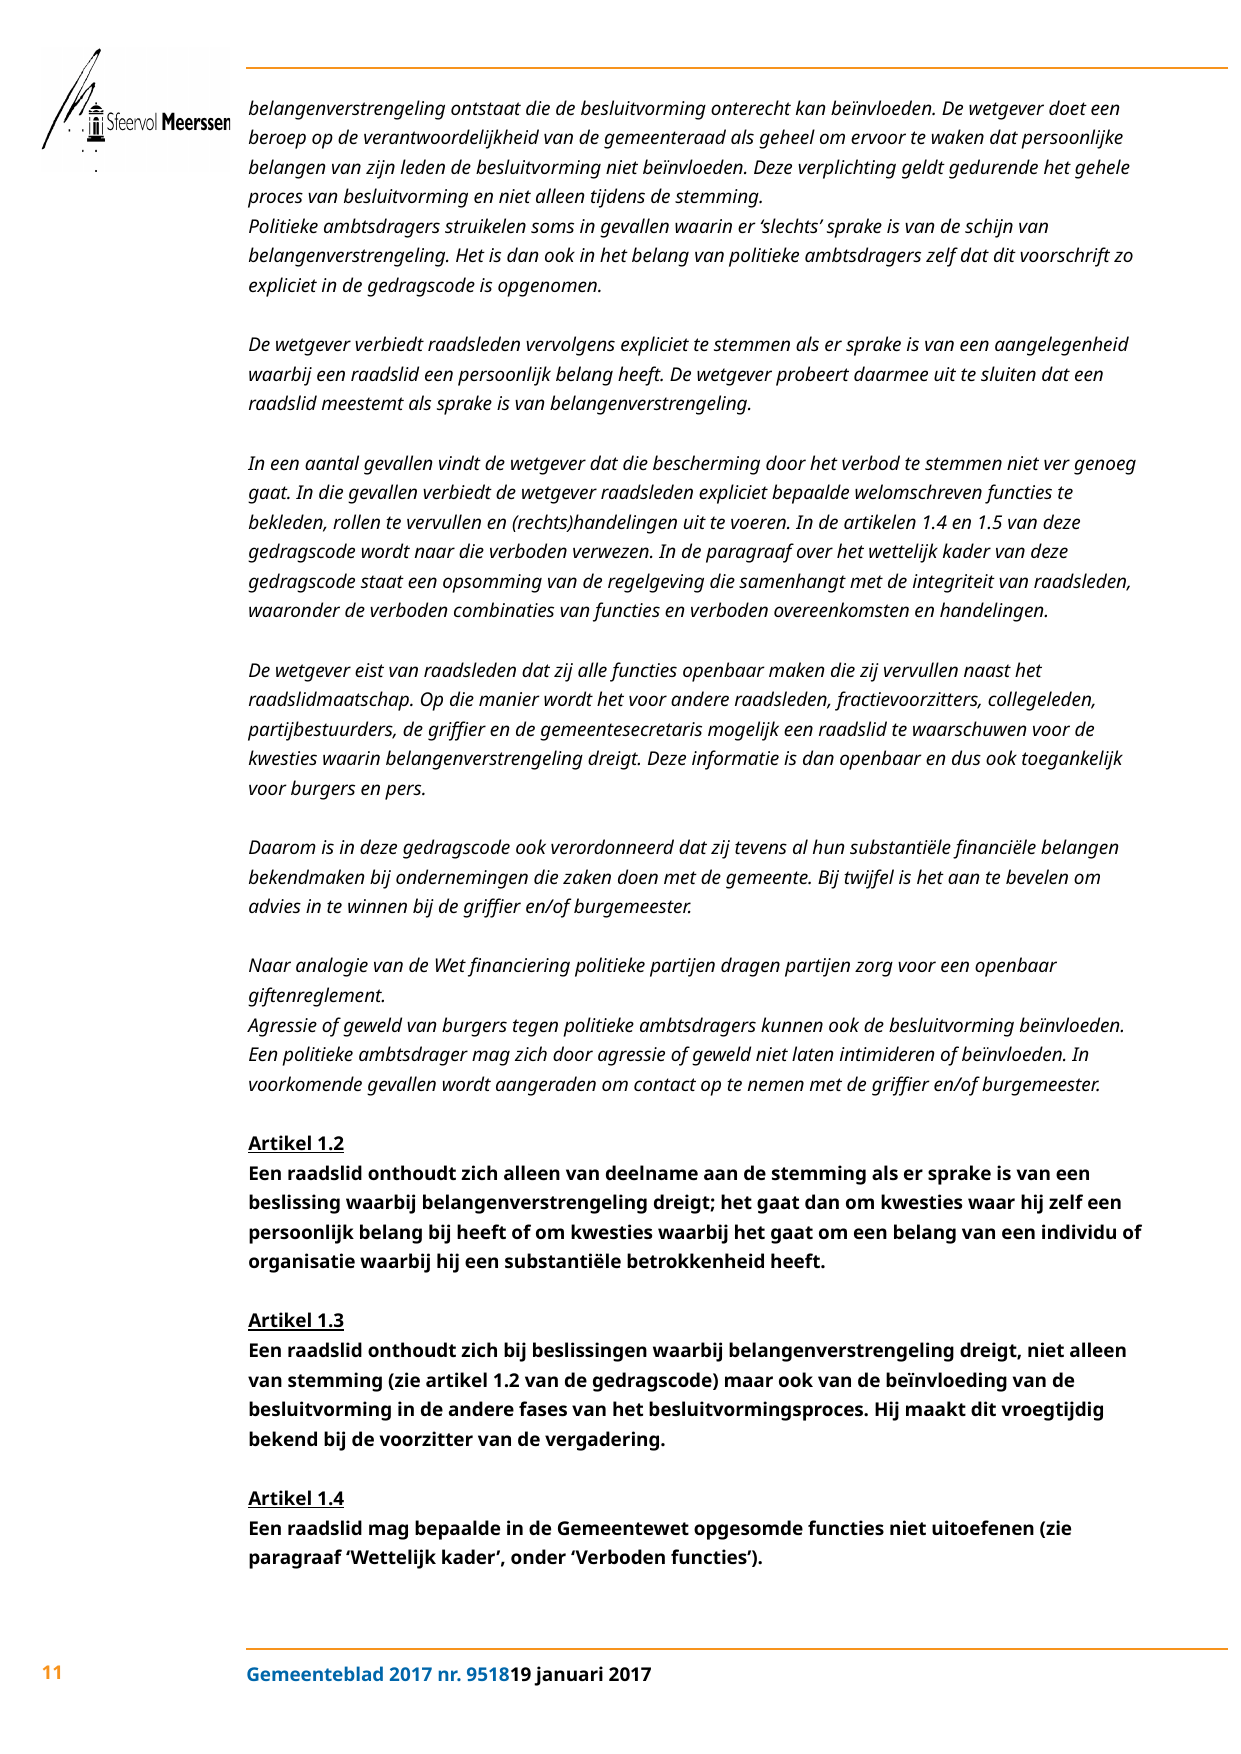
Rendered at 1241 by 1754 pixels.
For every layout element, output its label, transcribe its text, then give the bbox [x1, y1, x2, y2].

picture [41, 47, 231, 172]
text belangenverstrengeling ontstaat die de besluitvorming onterecht kan beïnvloeden. De wetgever doet een beroep op de verantwoordelijkheid van de gemeenteraad als geheel om ervoor te waken dat persoonlijke belangen van zijn leden de besluitvorming niet beïnvloeden. Deze verplichting geldt gedurende het gehele proces van besluitvorming en niet alleen tijdens de stemming. [248, 95, 1152, 209]
text Agressie of geweld van burgers tegen politieke ambtsdragers kunnen ook de besluitvorming beïnvloeden. Een politieke ambtsdrager mag zich door agressie of geweld niet laten intimideren of beïnvloeden. In voorkomende gevallen wordt aangeraden om contact op te nemen met de griffier en/of burgemeester. [248, 1012, 1152, 1097]
text Artikel 1.3 [248, 1308, 1152, 1333]
text De wetgever eist van raadsleden dat zij alle functies openbaar maken die zij vervullen naast het raadslidmaatschap. Op die manier wordt het voor andere raadsleden, fractievoorzitters, collegeleden, partijbestuurders, de griffier en de gemeentesecretaris mogelijk een raadslid te waarschuwen voor de kwesties waarin belangenverstrengeling dreigt. Deze informatie is dan openbaar en dus ook toegankelijk voor burgers en pers. [248, 657, 1152, 801]
text Een raadslid onthoudt zich bij beslissingen waarbij belangenverstrengeling dreigt, niet alleen van stemming (zie artikel 1.2 van de gedragscode) maar ook van de beïnvloeding van de besluitvorming in de andere fases van het besluitvormingsproces. Hij maakt dit vroegtijdig bekend bij de voorzitter van de vergadering. [248, 1337, 1152, 1452]
text Artikel 1.4 [248, 1485, 1152, 1511]
text De wetgever verbiedt raadsleden vervolgens expliciet te stemmen als er sprake is van een aangelegenheid waarbij een raadslid een persoonlijk belang heeft. De wetgever probeert daarmee uit te sluiten dat een raadslid meestemt als sprake is van belangenverstrengeling. [248, 331, 1152, 416]
text Een raadslid mag bepaalde in de Gemeentewet opgesomde functies niet uitoefenen (zie paragraaf ‘Wettelijk kader’, onder ‘Verboden functies’). [248, 1515, 1152, 1570]
text In een aantal gevallen vindt de wetgever dat die bescherming door het verbod te stemmen niet ver genoeg gaat. In die gevallen verbiedt de wetgever raadsleden expliciet bepaalde welomschreven functies te bekleden, rollen te vervullen en (rechts)handelingen uit te voeren. In de artikelen 1.4 en 1.5 van deze gedragscode wordt naar die verboden verwezen. In de paragraaf over het wettelijk kader van deze gedragscode staat een opsomming van de regelgeving die samenhangt met de integriteit van raadsleden, waaronder de verboden combinaties van functies en verboden overeenkomsten en handelingen. [248, 450, 1152, 623]
text Naar analogie van de Wet financiering politieke partijen dragen partijen zorg voor een openbaar giftenreglement. [248, 953, 1152, 1008]
text Een raadslid onthoudt zich alleen van deelname aan de stemming als er sprake is van een beslissing waarbij belangenverstrengeling dreigt; het gaat dan om kwesties waar hij zelf een persoonlijk belang bij heeft of om kwesties waarbij het gaat om een belang van een individu of organisatie waarbij hij een substantiële betrokkenheid heeft. [248, 1160, 1152, 1274]
text Daarom is in deze gedragscode ook verordonneerd dat zij tevens al hun substantiële financiële belangen bekendmaken bij ondernemingen die zaken doen met de gemeente. Bij twijfel is het aan te bevelen om advies in te winnen bij de griffier en/of burgemeester. [248, 834, 1152, 919]
text Politieke ambtsdragers struikelen soms in gevallen waarin er ‘slechts’ sprake is van de schijn van belangenverstrengeling. Het is dan ook in het belang van politieke ambtsdragers zelf dat dit voorschrift zo expliciet in de gedragscode is opgenomen. [248, 213, 1152, 298]
text Artikel 1.2 [248, 1130, 1152, 1156]
